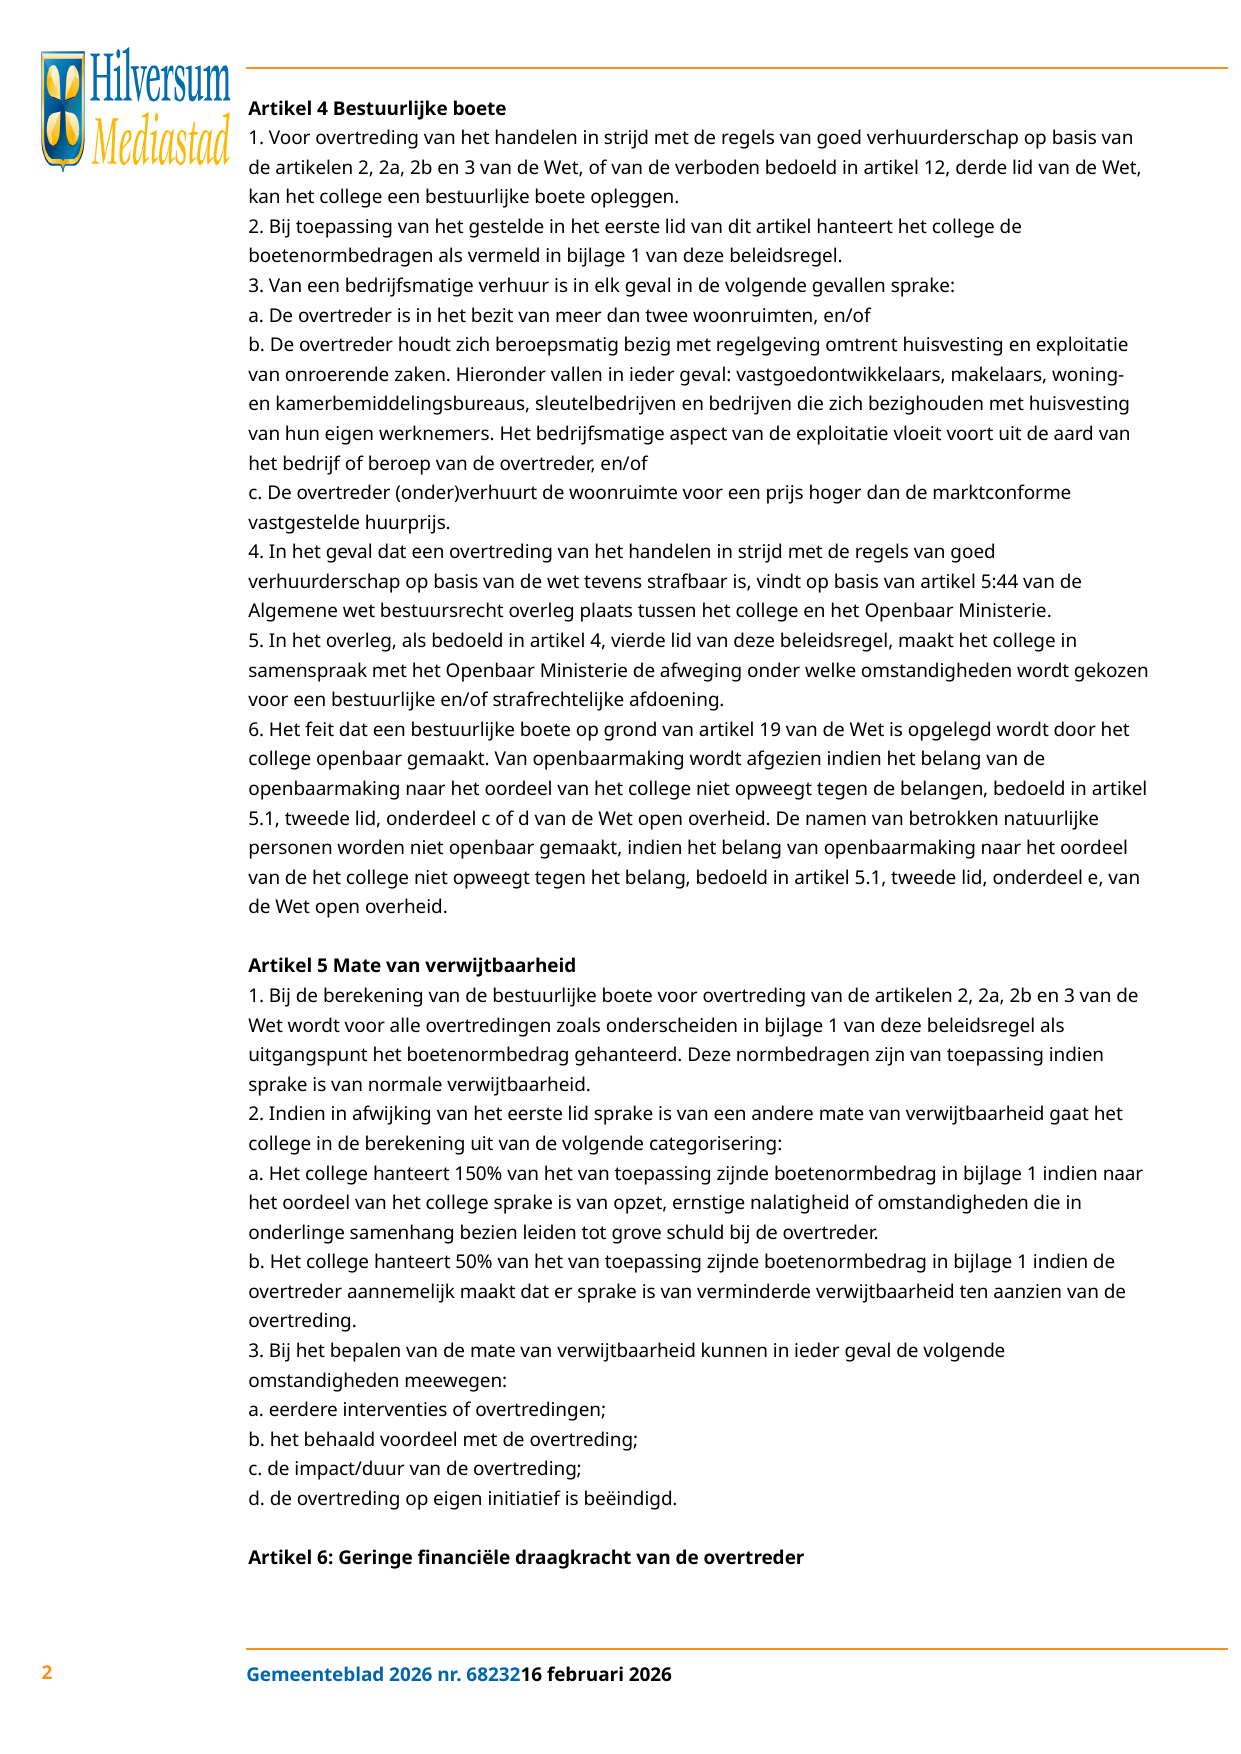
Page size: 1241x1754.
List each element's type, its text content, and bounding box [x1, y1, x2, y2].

text a. Het college hanteert 150% van het van toepassing zijnde boetenormbedrag in bijlage 1 indien naar het oordeel van het college sprake is van opzet, ernstige nalatigheid of omstandigheden die in onderlinge samenhang bezien leiden tot grove schuld bij de overtreder. [248, 1160, 1152, 1245]
text c. De overtreder (onder)verhuurt de woonruimte voor een prijs hoger dan de marktconforme vastgestelde huurprijs. [248, 479, 1152, 535]
text d. de overtreding op eigen initiatief is beëindigd. [248, 1485, 1152, 1511]
text a. eerdere interventies of overtredingen; [248, 1396, 1152, 1422]
text a. De overtreder is in het bezit van meer dan twee woonruimten, en/of [248, 302, 1152, 328]
text 1. Bij de berekening van de bestuurlijke boete voor overtreding van de artikelen 2, 2a, 2b en 3 van de Wet wordt voor alle overtredingen zoals onderscheiden in bijlage 1 van deze beleidsregel als uitgangspunt het boetenormbedrag gehanteerd. Deze normbedragen zijn van toepassing indien sprake is van normale verwijtbaarheid. [248, 982, 1152, 1097]
text Artikel 4 Bestuurlijke boete [248, 95, 1152, 121]
text Artikel 6: Geringe financiële draagkracht van de overtreder [248, 1544, 1152, 1570]
text c. de impact/duur van de overtreding; [248, 1456, 1152, 1481]
text 3. Bij het bepalen van de mate van verwijtbaarheid kunnen in ieder geval de volgende omstandigheden meewegen: [248, 1337, 1152, 1393]
picture [41, 47, 231, 172]
text 3. Van een bedrijfsmatige verhuur is in elk geval in de volgende gevallen sprake: [248, 272, 1152, 298]
text 4. In het geval dat een overtreding van het handelen in strijd met de regels van goed verhuurderschap op basis van de wet tevens strafbaar is, vindt op basis van artikel 5:44 van de Algemene wet bestuursrecht overleg plaats tussen het college en het Openbaar Ministerie. [248, 538, 1152, 623]
text 6. Het feit dat een bestuurlijke boete op grond van artikel 19 van de Wet is opgelegd wordt door het college openbaar gemaakt. Van openbaarmaking wordt afgezien indien het belang van de openbaarmaking naar het oordeel van het college niet opweegt tegen de belangen, bedoeld in artikel 5.1, tweede lid, onderdeel c of d van de Wet open overheid. De namen van betrokken natuurlijke personen worden niet openbaar gemaakt, indien het belang van openbaarmaking naar het oordeel van de het college niet opweegt tegen het belang, bedoeld in artikel 5.1, tweede lid, onderdeel e, van de Wet open overheid. [248, 716, 1152, 919]
text Artikel 5 Mate van verwijtbaarheid [248, 953, 1152, 978]
text 2. Indien in afwijking van het eerste lid sprake is van een andere mate van verwijtbaarheid gaat het college in de berekening uit van de volgende categorisering: [248, 1101, 1152, 1156]
text 2. Bij toepassing van het gestelde in het eerste lid van dit artikel hanteert het college de boetenormbedragen als vermeld in bijlage 1 van deze beleidsregel. [248, 213, 1152, 268]
text 1. Voor overtreding van het handelen in strijd met de regels van goed verhuurderschap op basis van de artikelen 2, 2a, 2b en 3 van de Wet, of van de verboden bedoeld in artikel 12, derde lid van de Wet, kan het college een bestuurlijke boete opleggen. [248, 124, 1152, 209]
text b. het behaald voordeel met de overtreding; [248, 1426, 1152, 1452]
text b. De overtreder houdt zich beroepsmatig bezig met regelgeving omtrent huisvesting en exploitatie van onroerende zaken. Hieronder vallen in ieder geval: vastgoedontwikkelaars, makelaars, woning- en kamerbemiddelingsbureaus, sleutelbedrijven en bedrijven die zich bezighouden met huisvesting van hun eigen werknemers. Het bedrijfsmatige aspect van de exploitatie vloeit voort uit de aard van het bedrijf of beroep van de overtreder, en/of [248, 331, 1152, 476]
text 5. In het overleg, als bedoeld in artikel 4, vierde lid van deze beleidsregel, maakt het college in samenspraak met het Openbaar Ministerie de afweging onder welke omstandigheden wordt gekozen voor een bestuurlijke en/of strafrechtelijke afdoening. [248, 627, 1152, 712]
text b. Het college hanteert 50% van het van toepassing zijnde boetenormbedrag in bijlage 1 indien de overtreder aannemelijk maakt dat er sprake is van verminderde verwijtbaarheid ten aanzien van de overtreding. [248, 1248, 1152, 1333]
